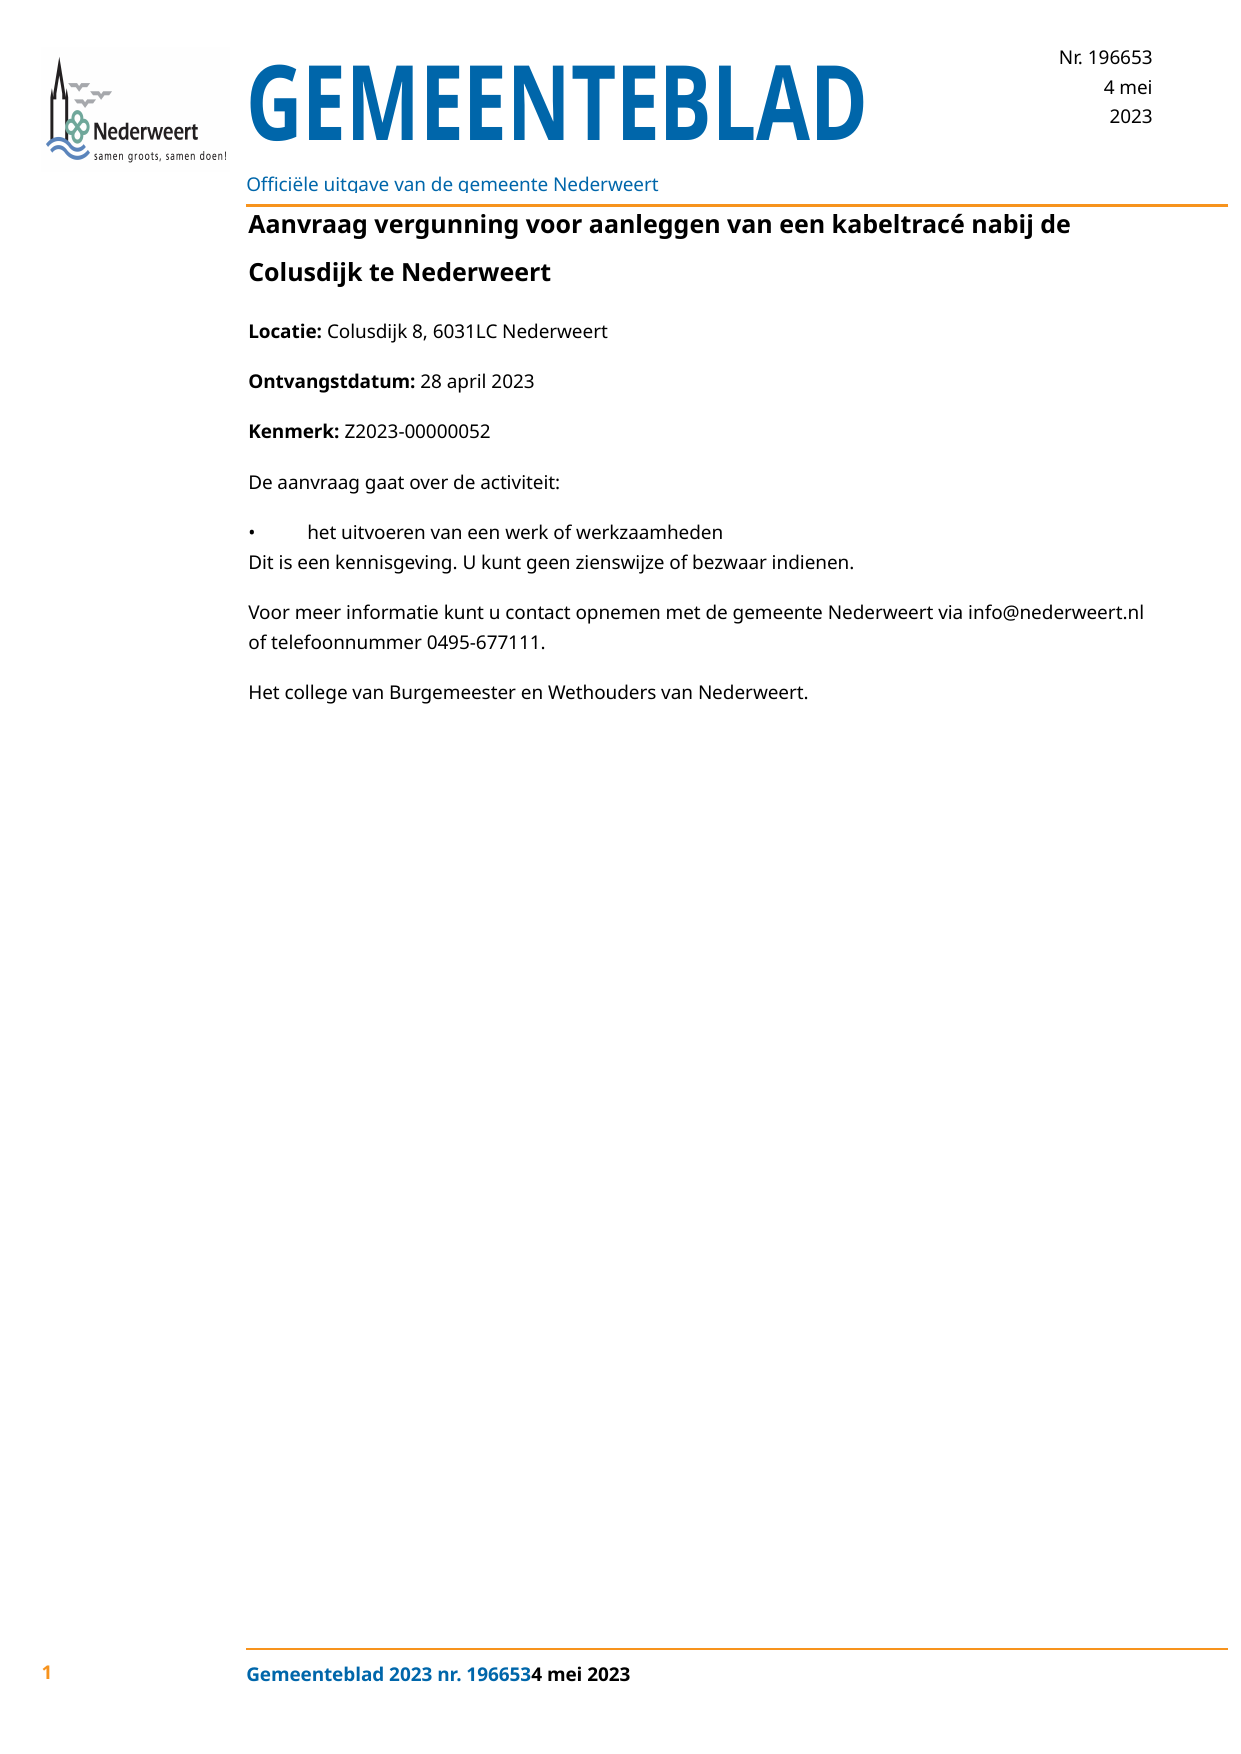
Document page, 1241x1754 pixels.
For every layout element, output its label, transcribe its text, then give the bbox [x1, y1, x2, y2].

text Locatie: Colusdijk 8, 6031LC Nederweert [248, 318, 1152, 344]
text Aanvraag vergunning voor aanleggen van een kabeltracé nabij de Colusdijk te Nederweert [248, 207, 1152, 288]
text Kenmerk: Z2023-00000052 [248, 419, 1152, 444]
text De aanvraag gaat over de activiteit: [248, 469, 1152, 495]
picture [41, 47, 231, 172]
text Dit is een kennisgeving. U kunt geen zienswijze of bezwaar indienen. [248, 549, 1152, 575]
list het uitvoeren van een werk of werkzaamheden [248, 519, 1152, 545]
text Ontvangstdatum: 28 april 2023 [248, 368, 1152, 394]
text Voor meer informatie kunt u contact opnemen met de gemeente Nederweert via info@nederweert.nl of telefoonnummer 0495-677111. [248, 599, 1152, 655]
text Het college van Burgemeester en Wethouders van Nederweert. [248, 679, 1152, 705]
